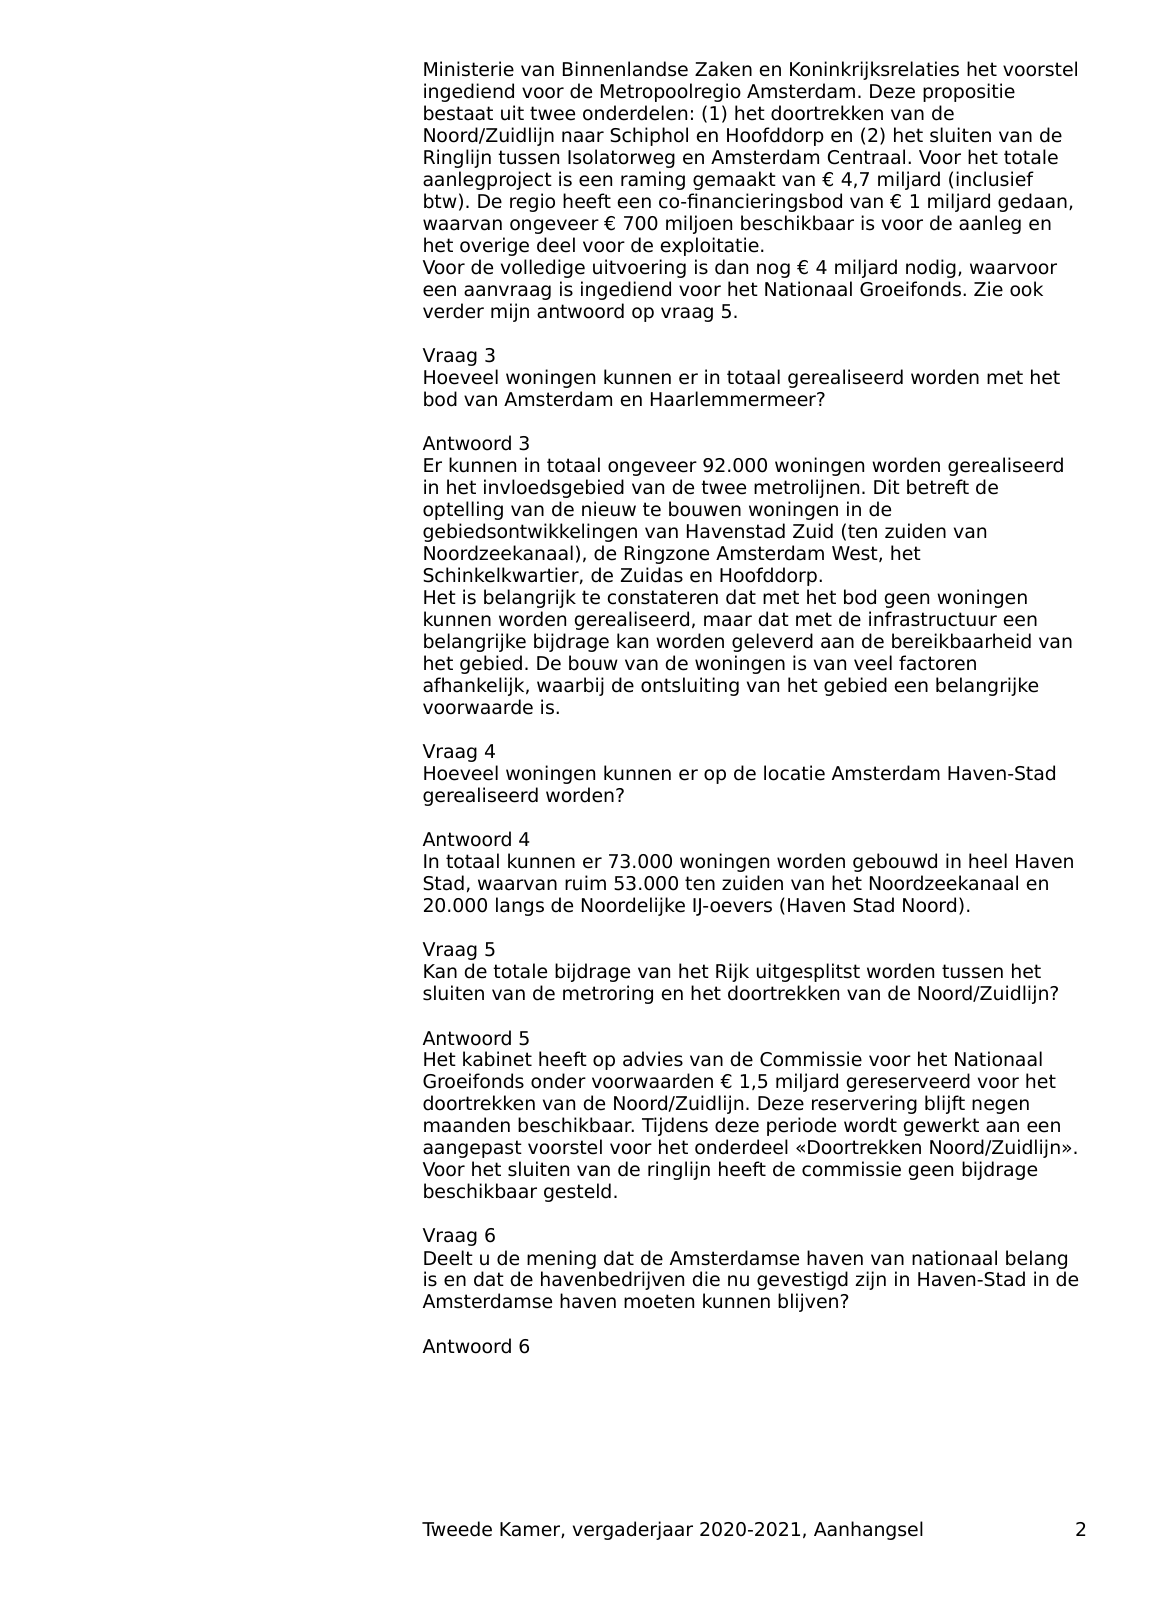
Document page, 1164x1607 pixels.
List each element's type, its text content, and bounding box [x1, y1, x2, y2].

text Vraag 6 [422, 1225, 1087, 1247]
text In totaal kunnen er 73.000 woningen worden gebouwd in heel Haven Stad, waarvan ruim 53.000 ten zuiden van het Noordzeekanaal en 20.000 langs de Noordelijke IJ-oevers (Haven Stad Noord). [422, 851, 1087, 917]
text Antwoord 6 [422, 1336, 1087, 1357]
text Hoeveel woningen kunnen er op de locatie Amsterdam Haven-Stad gerealiseerd worden? [422, 763, 1087, 807]
text Vraag 3 [422, 345, 1087, 367]
text Ministerie van Binnenlandse Zaken en Koninkrijksrelaties het voorstel ingediend voor de Metropoolregio Amsterdam. Deze propositie bestaat uit twee onderdelen: (1) het doortrekken van de Noord/Zuidlijn naar Schiphol en Hoofddorp en (2) het sluiten van de Ringlijn tussen Isolatorweg en Amsterdam Centraal. Voor het totale aanlegproject is een raming gemaakt van € 4,7 miljard (inclusief btw). De regio heeft een co-financieringsbod van € 1 miljard gedaan, waarvan ongeveer € 700 miljoen beschikbaar is voor de aanleg en het overige deel voor de exploitatie. [422, 59, 1087, 257]
text Er kunnen in totaal ongeveer 92.000 woningen worden gerealiseerd in het invloedsgebied van de twee metrolijnen. Dit betreft de optelling van de nieuw te bouwen woningen in de gebiedsontwikkelingen van Havenstad Zuid (ten zuiden van Noordzeekanaal), de Ringzone Amsterdam West, het Schinkelkwartier, de Zuidas en Hoofddorp. [422, 455, 1087, 587]
text Kan de totale bijdrage van het Rijk uitgesplitst worden tussen het sluiten van de metroring en het doortrekken van de Noord/Zuidlijn? [422, 961, 1087, 1005]
text Voor de volledige uitvoering is dan nog € 4 miljard nodig, waarvoor een aanvraag is ingediend voor het Nationaal Groeifonds. Zie ook verder mijn antwoord op vraag 5. [422, 257, 1087, 323]
text Vraag 5 [422, 939, 1087, 961]
text Het is belangrijk te constateren dat met het bod geen woningen kunnen worden gerealiseerd, maar dat met de infrastructuur een belangrijke bijdrage kan worden geleverd aan de bereikbaarheid van het gebied. De bouw van de woningen is van veel factoren afhankelijk, waarbij de ontsluiting van het gebied een belangrijke voorwaarde is. [422, 587, 1087, 719]
text Antwoord 3 [422, 433, 1087, 455]
text Antwoord 5 [422, 1027, 1087, 1049]
text Vraag 4 [422, 741, 1087, 763]
text Het kabinet heeft op advies van de Commissie voor het Nationaal Groeifonds onder voorwaarden € 1,5 miljard gereserveerd voor het doortrekken van de Noord/Zuidlijn. Deze reservering blijft negen maanden beschikbaar. Tijdens deze periode wordt gewerkt aan een aangepast voorstel voor het onderdeel «Doortrekken Noord/Zuidlijn». Voor het sluiten van de ringlijn heeft de commissie geen bijdrage beschikbaar gesteld. [422, 1049, 1087, 1203]
text Antwoord 4 [422, 829, 1087, 851]
text Deelt u de mening dat de Amsterdamse haven van nationaal belang is en dat de havenbedrijven die nu gevestigd zijn in Haven-Stad in de Amsterdamse haven moeten kunnen blijven? [422, 1247, 1087, 1313]
text Hoeveel woningen kunnen er in totaal gerealiseerd worden met het bod van Amsterdam en Haarlemmermeer? [422, 367, 1087, 411]
